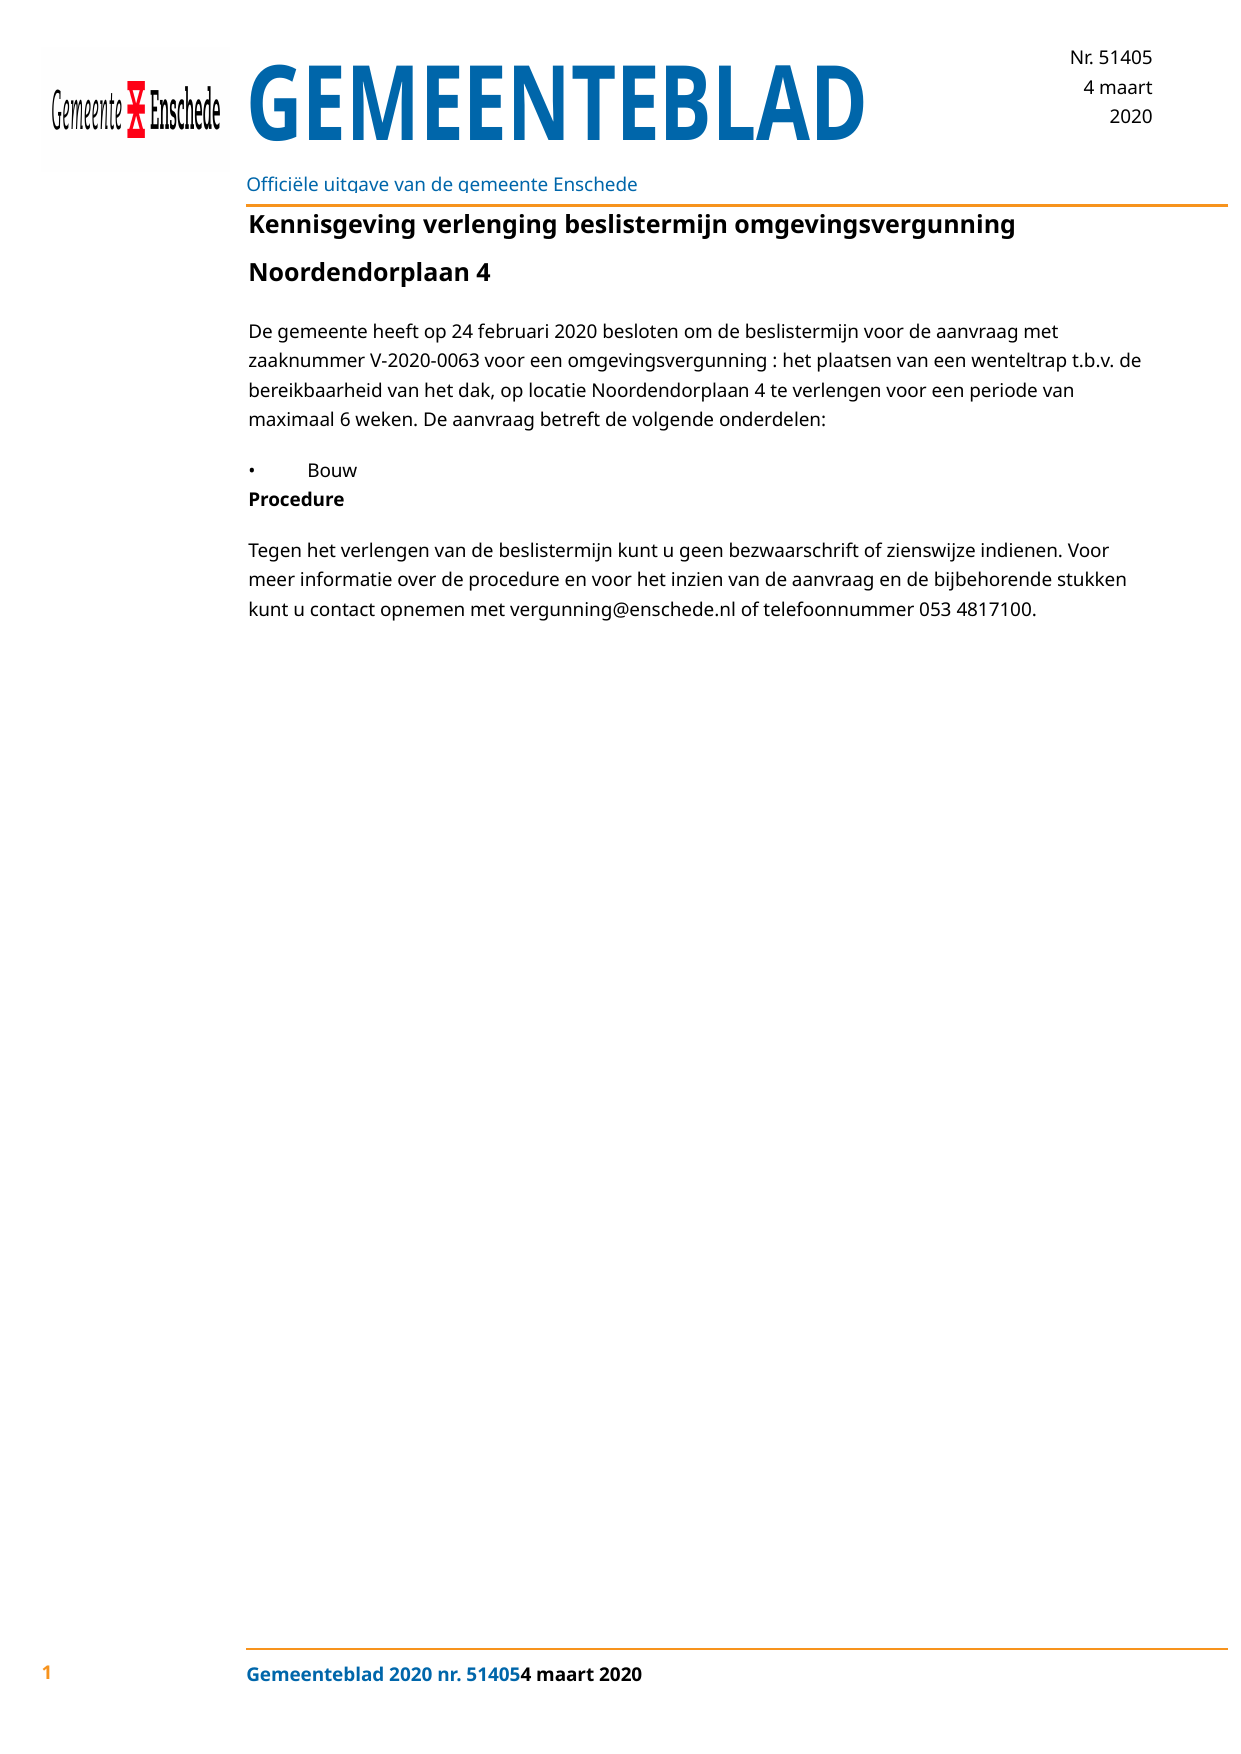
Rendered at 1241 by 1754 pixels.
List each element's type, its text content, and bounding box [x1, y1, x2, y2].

text De gemeente heeft op 24 februari 2020 besloten om de beslistermijn voor de aanvraag met zaaknummer V-2020-0063 voor een omgevingsvergunning : het plaatsen van een wenteltrap t.b.v. de bereikbaarheid van het dak, op locatie Noordendorplaan 4 te verlengen voor een periode van maximaal 6 weken. De aanvraag betreft de volgende onderdelen: [248, 318, 1152, 432]
text Tegen het verlengen van de beslistermijn kunt u geen bezwaarschrift of zienswijze indienen. Voor meer informatie over de procedure en voor het inzien van de aanvraag en de bijbehorende stukken kunt u contact opnemen met vergunning@enschede.nl of telefoonnummer 053 4817100. [248, 537, 1152, 622]
text Kennisgeving verlenging beslistermijn omgevingsvergunning Noordendorplaan 4 [248, 207, 1152, 288]
list Bouw [248, 457, 1152, 483]
picture [41, 47, 231, 172]
text Procedure [248, 487, 1152, 512]
